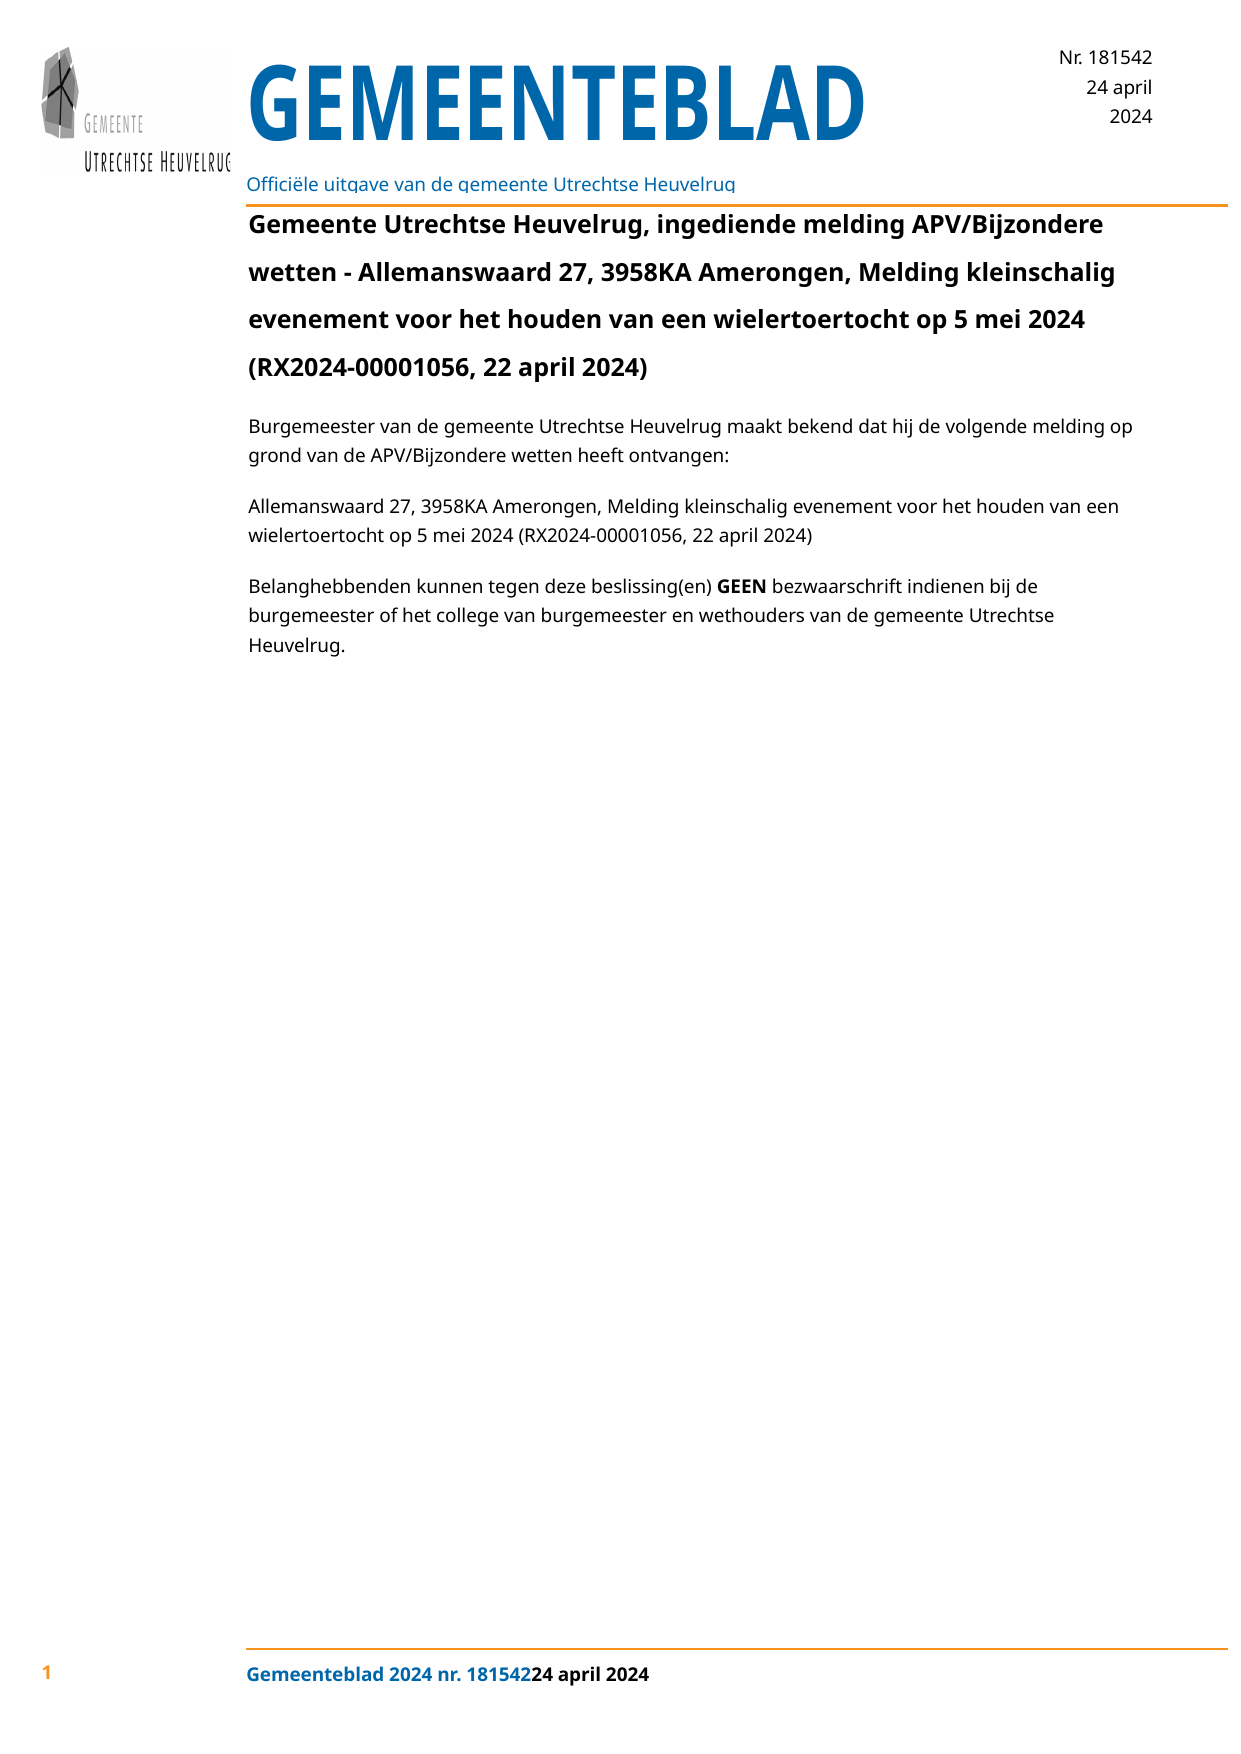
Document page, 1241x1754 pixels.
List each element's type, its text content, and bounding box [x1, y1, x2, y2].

picture [41, 47, 231, 172]
text Belanghebbenden kunnen tegen deze beslissing(en) GEEN bezwaarschrift indienen bij de burgemeester of het college van burgemeester en wethouders van de gemeente Utrechtse Heuvelrug. [248, 573, 1152, 658]
text Allemanswaard 27, 3958KA Amerongen, Melding kleinschalig evenement voor het houden van een wielertoertocht op 5 mei 2024 (RX2024-00001056, 22 april 2024) [248, 493, 1152, 548]
text Gemeente Utrechtse Heuvelrug, ingediende melding APV/Bijzondere wetten - Allemanswaard 27, 3958KA Amerongen, Melding kleinschalig evenement voor het houden van een wielertoertocht op 5 mei 2024 (RX2024-00001056, 22 april 2024) [248, 207, 1152, 384]
text Burgemeester van de gemeente Utrechtse Heuvelrug maakt bekend dat hij de volgende melding op grond van de APV/Bijzondere wetten heeft ontvangen: [248, 413, 1152, 468]
